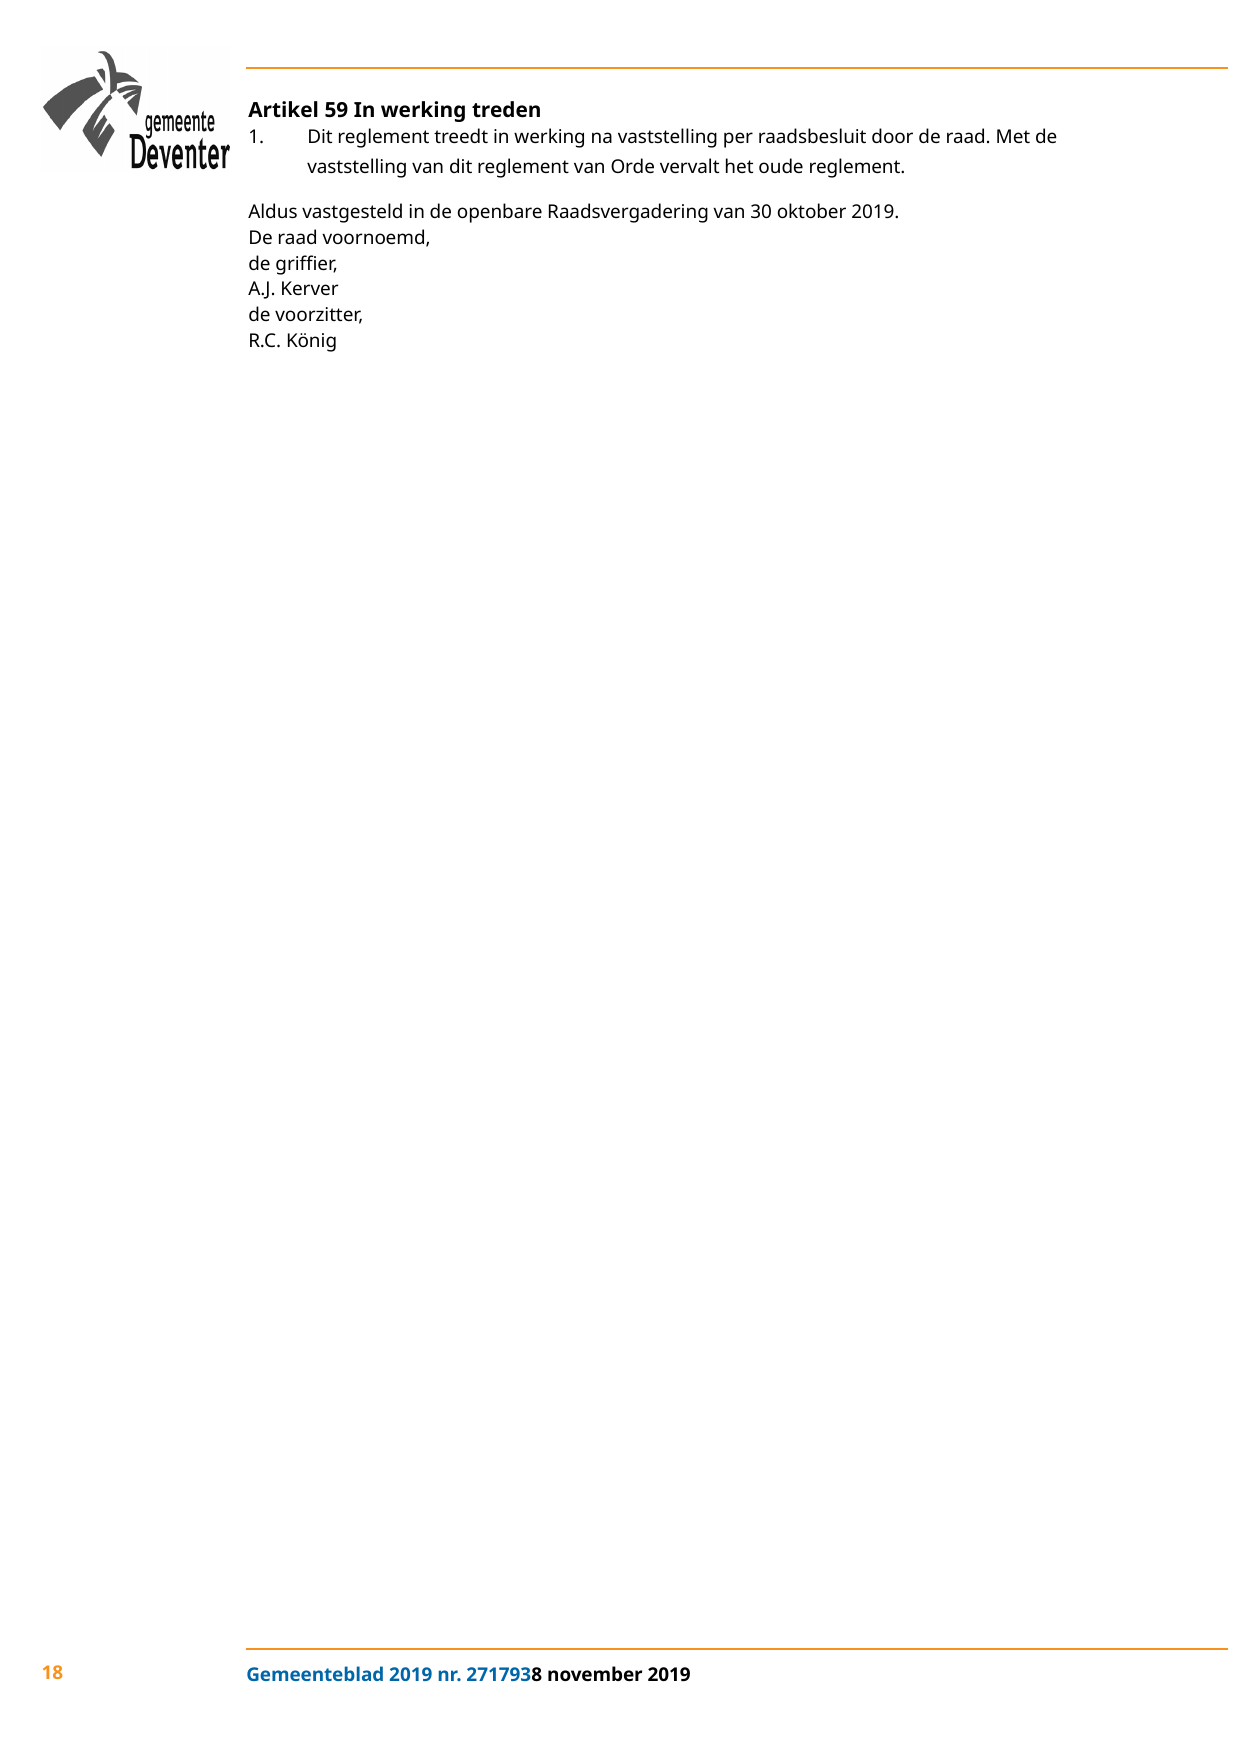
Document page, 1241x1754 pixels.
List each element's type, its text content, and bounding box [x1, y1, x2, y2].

text R.C. König [248, 327, 1152, 353]
list Dit reglement treedt in werking na vaststelling per raadsbesluit door de raad. Met de vaststelling van dit reglement van Orde vervalt het oude reglement. [248, 123, 1152, 178]
picture [41, 47, 231, 172]
text Artikel 59 In werking treden [248, 95, 1152, 123]
text A.J. Kerver [248, 276, 1152, 301]
text de griffier, [248, 250, 1152, 276]
text De raad voornoemd, [248, 224, 1152, 250]
text de voorzitter, [248, 301, 1152, 327]
text Aldus vastgesteld in de openbare Raadsvergadering van 30 oktober 2019. [248, 198, 1152, 224]
